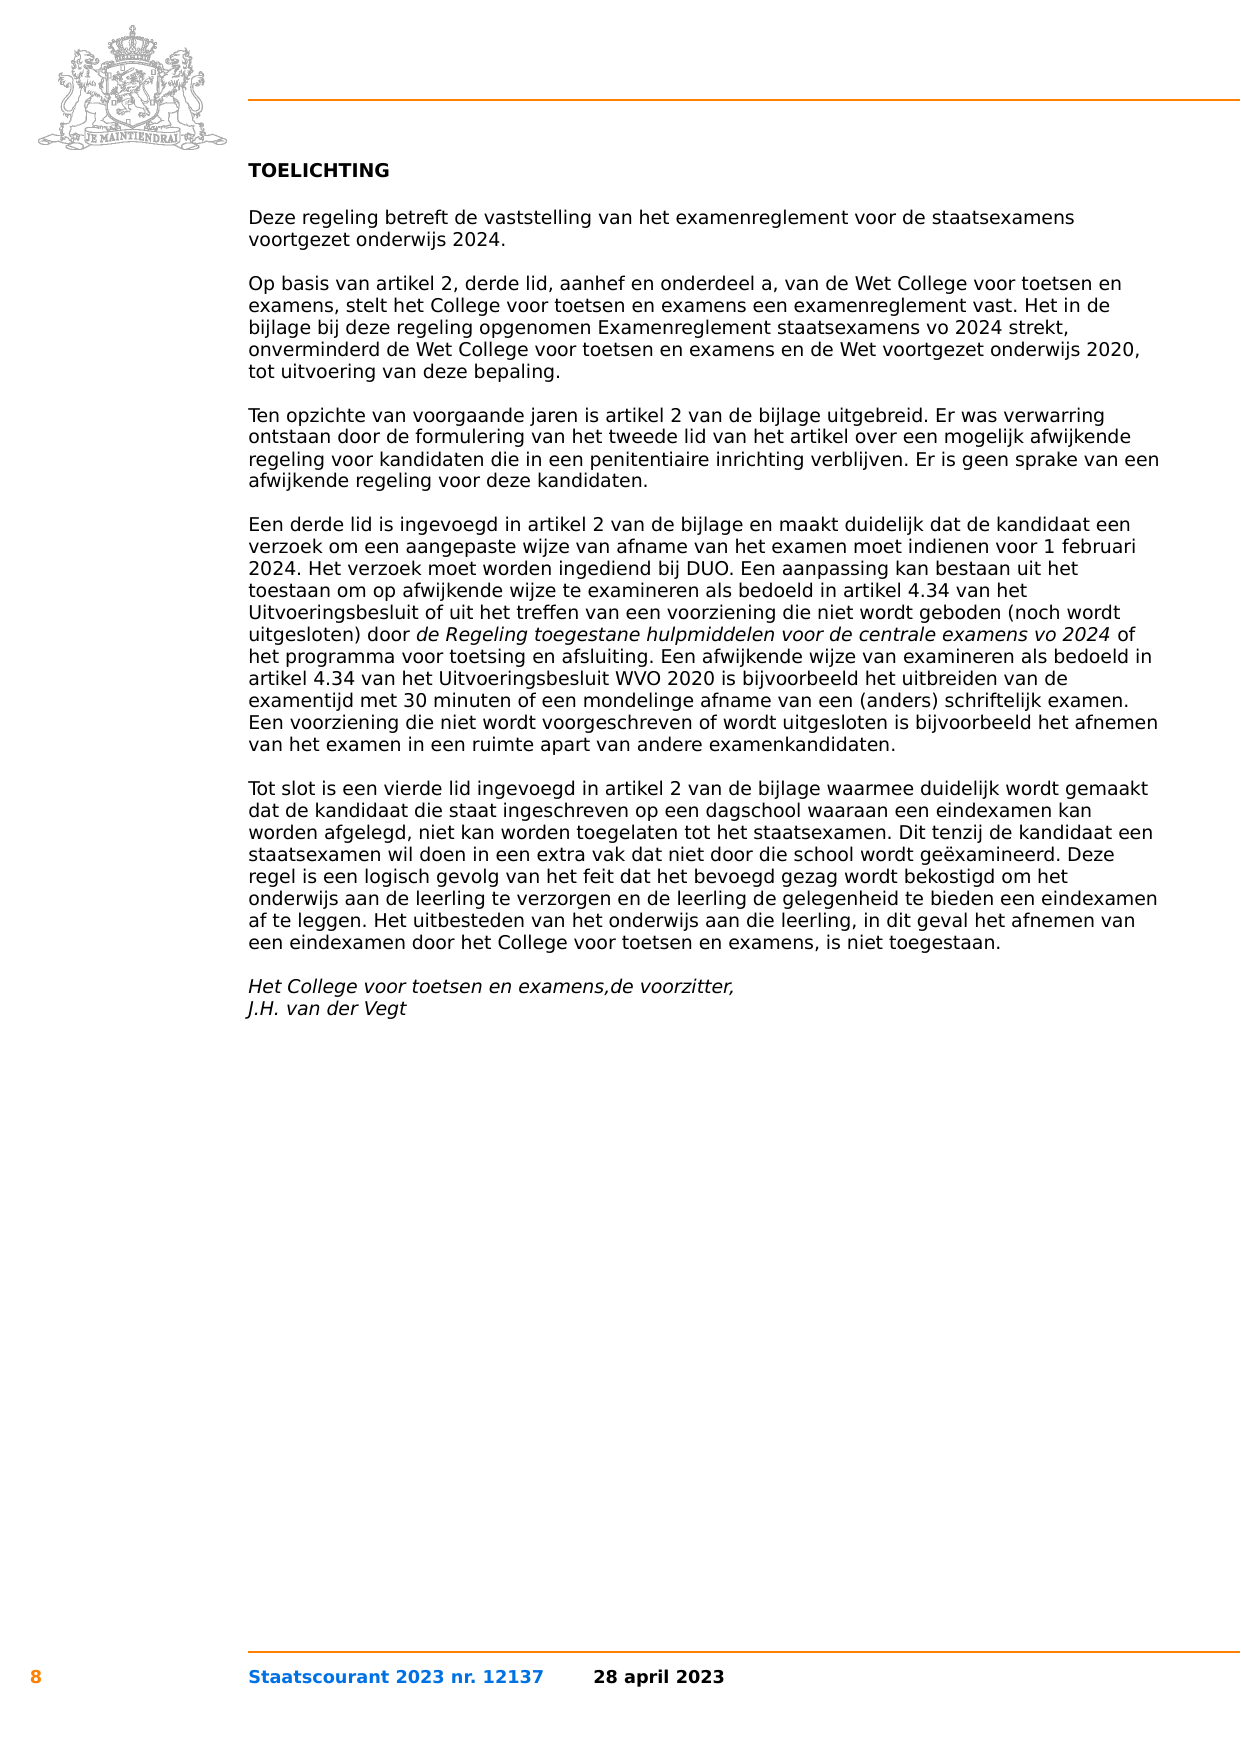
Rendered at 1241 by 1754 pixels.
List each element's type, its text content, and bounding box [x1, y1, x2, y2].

text Het College voor toetsen en examens,de voorzitter, J.H. van der Vegt [248, 976, 1163, 1019]
text Tot slot is een vierde lid ingevoegd in artikel 2 van de bijlage waarmee duidelijk wordt gemaakt dat de kandidaat die staat ingeschreven op een dagschool waaraan een eindexamen kan worden afgelegd, niet kan worden toegelaten tot het staatsexamen. Dit tenzij de kandidaat een staatsexamen wil doen in een extra vak dat niet door die school wordt geëxamineerd. Deze regel is een logisch gevolg van het feit dat het bevoegd gezag wordt bekostigd om het onderwijs aan de leerling te verzorgen en de leerling de gelegenheid te bieden een eindexamen af te leggen. Het uitbesteden van het onderwijs aan die leerling, in dit geval het afnemen van een eindexamen door het College voor toetsen en examens, is niet toegestaan. [248, 778, 1163, 954]
text Een derde lid is ingevoegd in artikel 2 van de bijlage en maakt duidelijk dat de kandidaat een verzoek om een aangepaste wijze van afname van het examen moet indienen voor 1 februari 2024. Het verzoek moet worden ingediend bij DUO. Een aanpassing kan bestaan uit het toestaan om op afwijkende wijze te examineren als bedoeld in artikel 4.34 van het Uitvoeringsbesluit of uit het treffen van een voorziening die niet wordt geboden (noch wordt uitgesloten) door de Regeling toegestane hulpmiddelen voor de centrale examens vo 2024 of het programma voor toetsing en afsluiting. Een afwijkende wijze van examineren als bedoeld in artikel 4.34 van het Uitvoeringsbesluit WVO 2020 is bijvoorbeeld het uitbreiden van de examentijd met 30 minuten of een mondelinge afname van een (anders) schriftelijk examen. Een voorziening die niet wordt voorgeschreven of wordt uitgesloten is bijvoorbeeld het afnemen van het examen in een ruimte apart van andere examenkandidaten. [248, 514, 1163, 756]
picture [38, 25, 227, 150]
subtitle TOELICHTING [248, 160, 1163, 182]
text Ten opzichte van voorgaande jaren is artikel 2 van de bijlage uitgebreid. Er was verwarring ontstaan door de formulering van het tweede lid van het artikel over een mogelijk afwijkende regeling voor kandidaten die in een penitentiaire inrichting verblijven. Er is geen sprake van een afwijkende regeling voor deze kandidaten. [248, 404, 1163, 492]
text Op basis van artikel 2, derde lid, aanhef en onderdeel a, van de Wet College voor toetsen en examens, stelt het College voor toetsen en examens een examenreglement vast. Het in de bijlage bij deze regeling opgenomen Examenreglement staatsexamens vo 2024 strekt, onverminderd de Wet College voor toetsen en examens en de Wet voortgezet onderwijs 2020, tot uitvoering van deze bepaling. [248, 273, 1163, 383]
text Deze regeling betreft de vaststelling van het examenreglement voor de staatsexamens voortgezet onderwijs 2024. [248, 207, 1163, 251]
